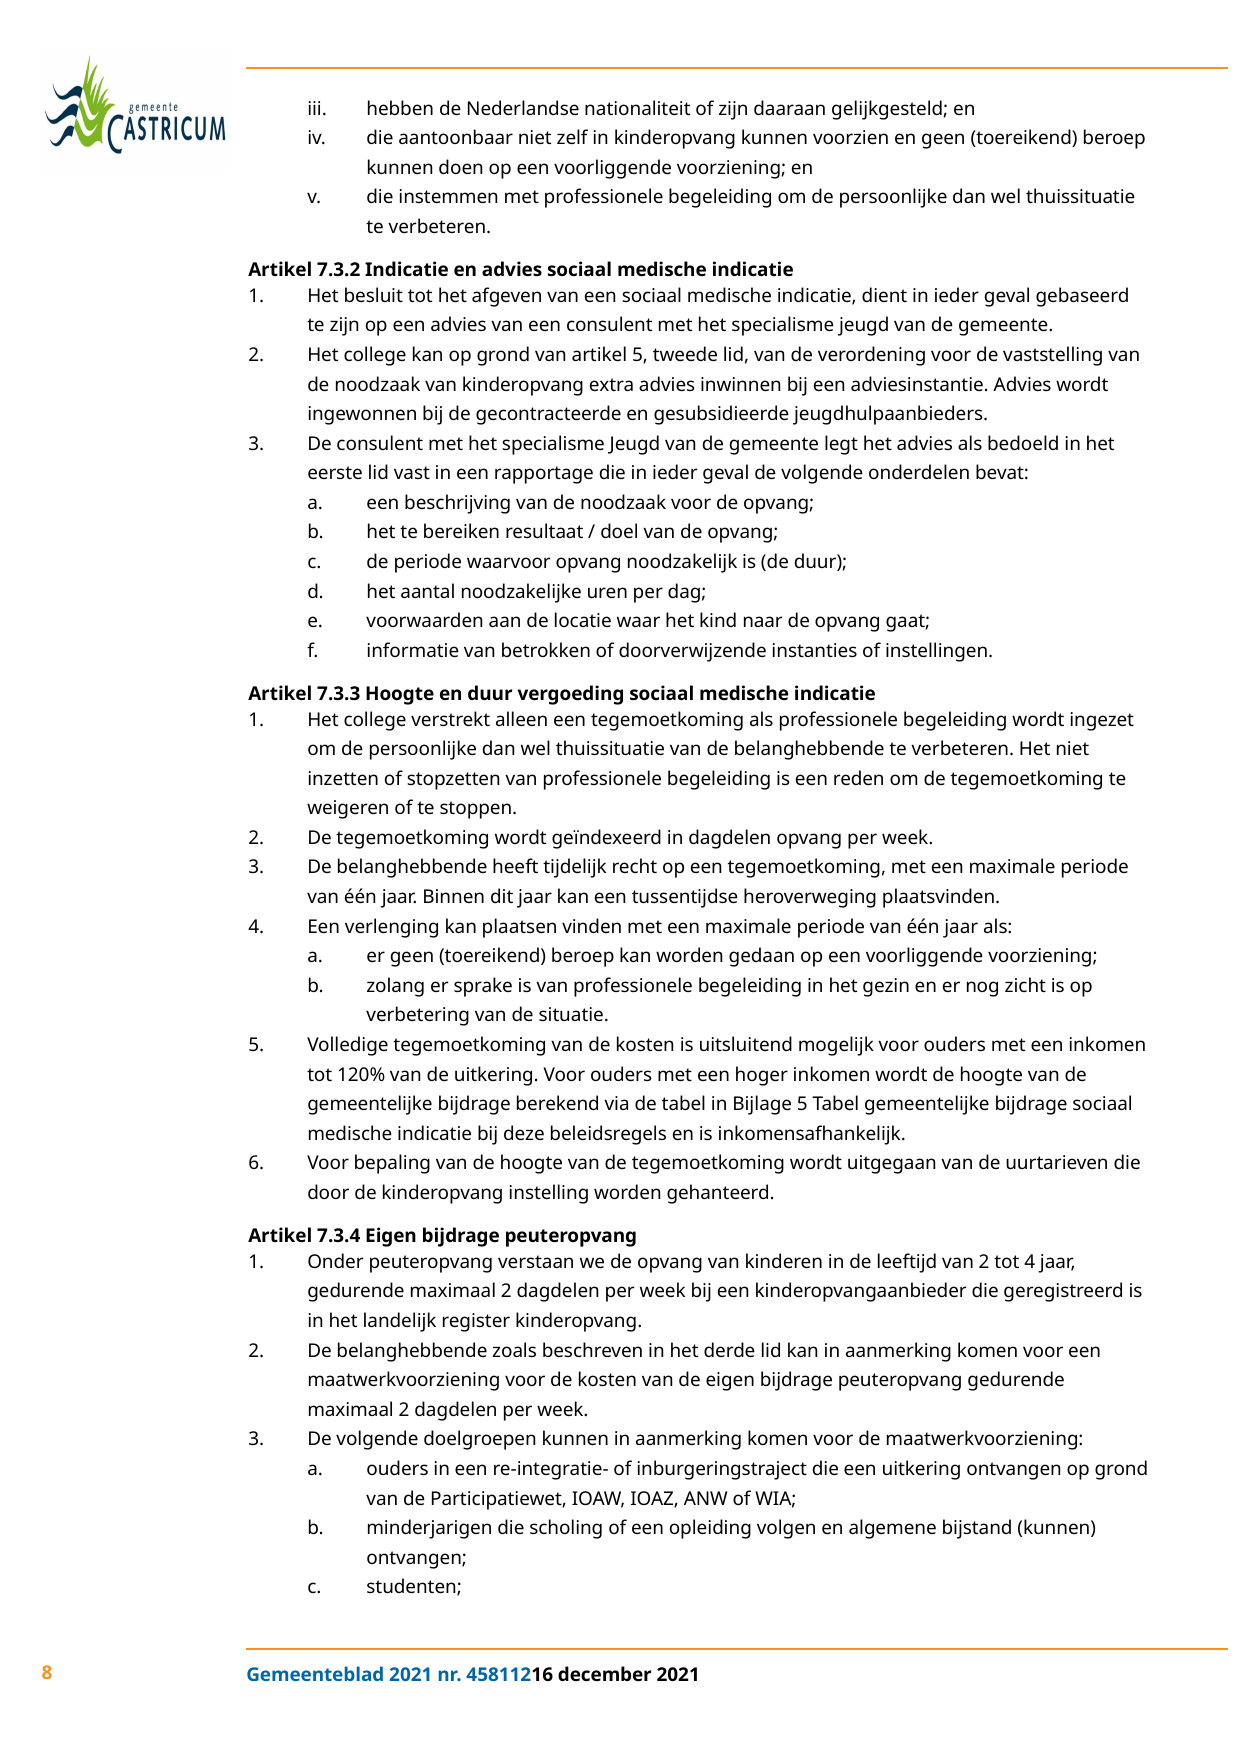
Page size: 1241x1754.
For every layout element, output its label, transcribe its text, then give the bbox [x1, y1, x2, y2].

list voorwaarden aan de locatie waar het kind naar de opvang gaat; [307, 607, 1152, 633]
list informatie van betrokken of doorverwijzende instanties of instellingen. [307, 637, 1152, 663]
list De tegemoetkoming wordt geïndexeerd in dagdelen opvang per week. [248, 824, 1152, 850]
list die aantoonbaar niet zelf in kinderopvang kunnen voorzien en geen (toereikend) beroep kunnen doen op een voorliggende voorziening; en [307, 124, 1152, 180]
list studenten; [307, 1573, 1152, 1599]
list hebben de Nederlandse nationaliteit of zijn daaraan gelijkgesteld; en [307, 95, 1152, 121]
list de periode waarvoor opvang noodzakelijk is (de duur); [307, 548, 1152, 574]
list De belanghebbende heeft tijdelijk recht op een tegemoetkoming, met een maximale periode van één jaar. Binnen dit jaar kan een tussentijdse heroverweging plaatsvinden. [248, 854, 1152, 909]
text Artikel 7.3.3 Hoogte en duur vergoeding sociaal medische indicatie [248, 680, 1152, 706]
list minderjarigen die scholing of een opleiding volgen en algemene bijstand (kunnen) ontvangen; [307, 1514, 1152, 1569]
list zolang er sprake is van professionele begeleiding in het gezin en er nog zicht is op verbetering van de situatie. [307, 972, 1152, 1027]
text Artikel 7.3.2 Indicatie en advies sociaal medische indicatie [248, 256, 1152, 282]
list Het besluit tot het afgeven van een sociaal medische indicatie, dient in ieder geval gebaseerd te zijn op een advies van een consulent met het specialisme jeugd van de gemeente. [248, 282, 1152, 337]
list Het college kan op grond van artikel 5, tweede lid, van de verordening voor de vaststelling van de noodzaak van kinderopvang extra advies inwinnen bij een adviesinstantie. Advies wordt ingewonnen bij de gecontracteerde en gesubsidieerde jeugdhulpaanbieders. [248, 341, 1152, 426]
list De consulent met het specialisme Jeugd van de gemeente legt het advies als bedoeld in het eerste lid vast in een rapportage die in ieder geval de volgende onderdelen bevat: [248, 430, 1152, 485]
list een beschrijving van de noodzaak voor de opvang; [307, 489, 1152, 515]
list De volgende doelgroepen kunnen in aanmerking komen voor de maatwerkvoorziening: [248, 1426, 1152, 1451]
list het te bereiken resultaat / doel van de opvang; [307, 519, 1152, 544]
picture [41, 47, 231, 172]
list er geen (toereikend) beroep kan worden gedaan op een voorliggende voorziening; [307, 942, 1152, 968]
list het aantal noodzakelijke uren per dag; [307, 578, 1152, 603]
list Onder peuteropvang verstaan we de opvang van kinderen in de leeftijd van 2 tot 4 jaar, gedurende maximaal 2 dagdelen per week bij een kinderopvangaanbieder die geregistreerd is in het landelijk register kinderopvang. [248, 1248, 1152, 1333]
list Voor bepaling van de hoogte van de tegemoetkoming wordt uitgegaan van de uurtarieven die door de kinderopvang instelling worden gehanteerd. [248, 1149, 1152, 1205]
list die instemmen met professionele begeleiding om de persoonlijke dan wel thuissituatie te verbeteren. [307, 183, 1152, 239]
list ouders in een re-integratie- of inburgeringstraject die een uitkering ontvangen op grond van de Participatiewet, IOAW, IOAZ, ANW of WIA; [307, 1455, 1152, 1510]
list Volledige tegemoetkoming van de kosten is uitsluitend mogelijk voor ouders met een inkomen tot 120% van de uitkering. Voor ouders met een hoger inkomen wordt de hoogte van de gemeentelijke bijdrage berekend via de tabel in Bijlage 5 Tabel gemeentelijke bijdrage sociaal medische indicatie bij deze beleidsregels en is inkomensafhankelijk. [248, 1031, 1152, 1146]
list De belanghebbende zoals beschreven in het derde lid kan in aanmerking komen voor een maatwerkvoorziening voor de kosten van de eigen bijdrage peuteropvang gedurende maximaal 2 dagdelen per week. [248, 1337, 1152, 1422]
list Het college verstrekt alleen een tegemoetkoming als professionele begeleiding wordt ingezet om de persoonlijke dan wel thuissituatie van de belanghebbende te verbeteren. Het niet inzetten of stopzetten van professionele begeleiding is een reden om de tegemoetkoming te weigeren of te stoppen. [248, 706, 1152, 820]
text Artikel 7.3.4 Eigen bijdrage peuteropvang [248, 1222, 1152, 1248]
list Een verlenging kan plaatsen vinden met een maximale periode van één jaar als: [248, 913, 1152, 939]
